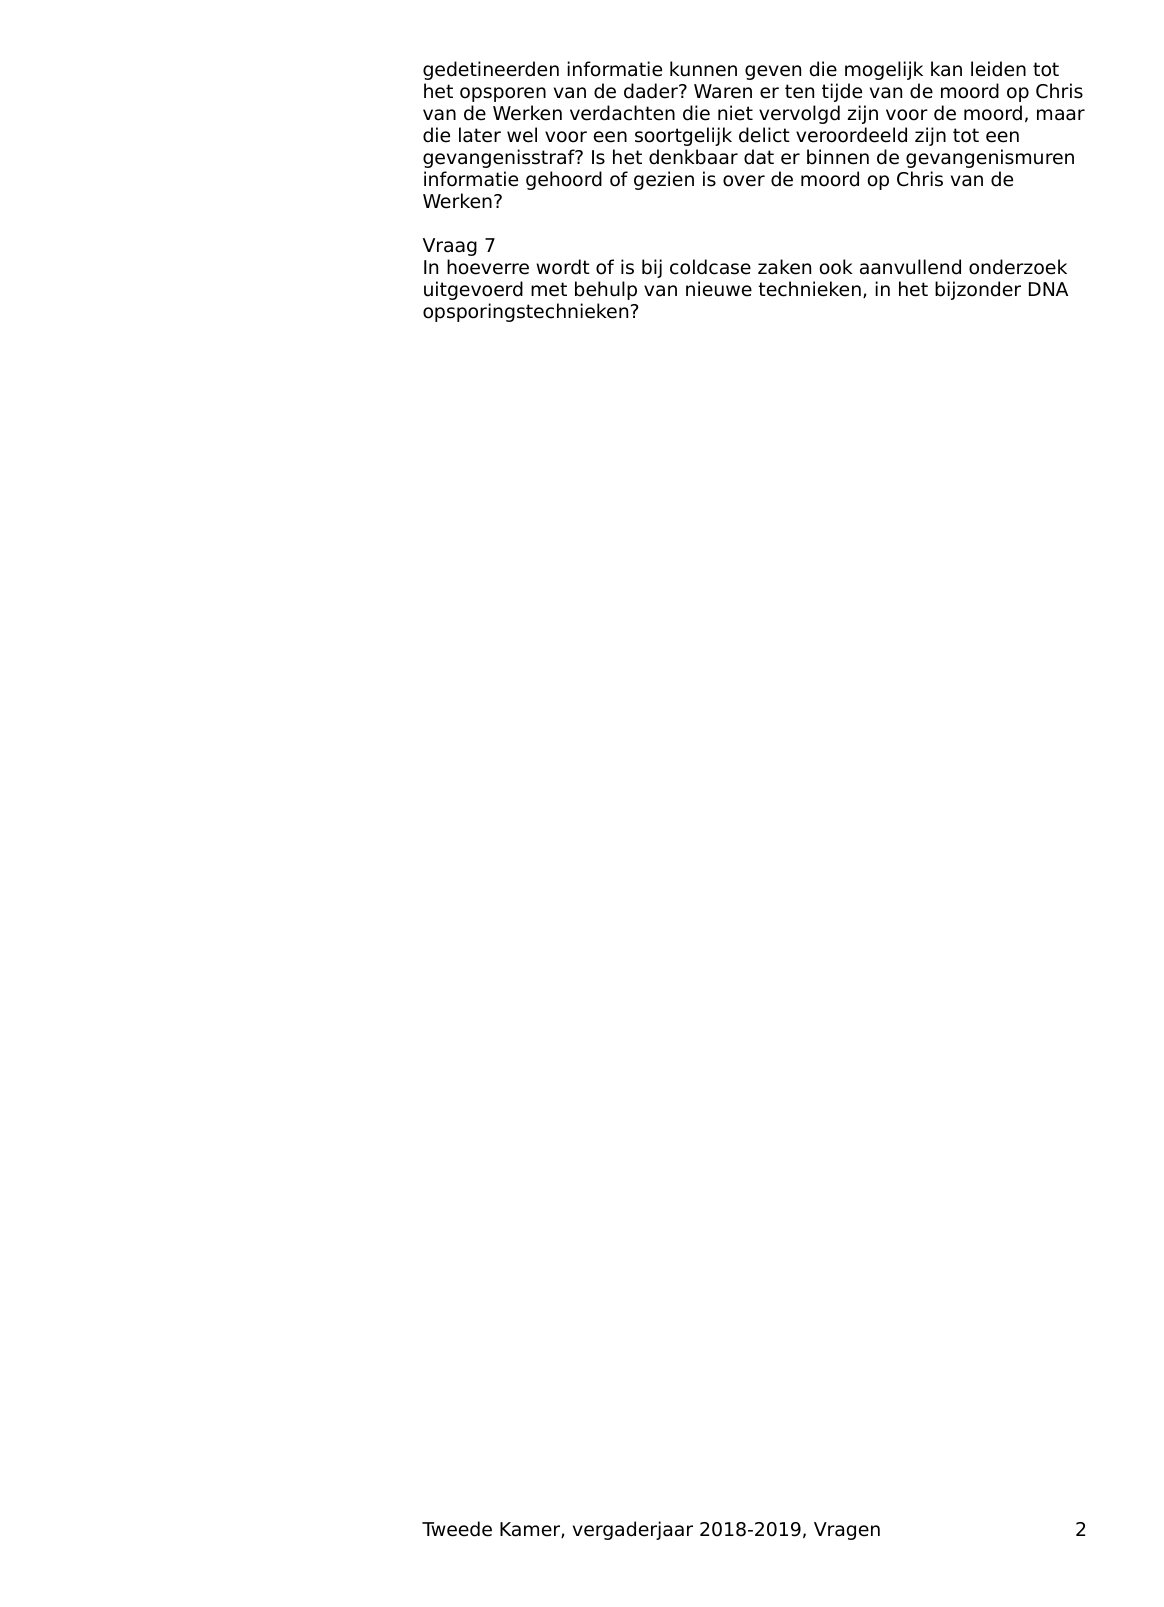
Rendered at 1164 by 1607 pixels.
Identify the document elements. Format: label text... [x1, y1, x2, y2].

text gedetineerden informatie kunnen geven die mogelijk kan leiden tot het opsporen van de dader? Waren er ten tijde van de moord op Chris van de Werken verdachten die niet vervolgd zijn voor de moord, maar die later wel voor een soortgelijk delict veroordeeld zijn tot een gevangenisstraf? Is het denkbaar dat er binnen de gevangenismuren informatie gehoord of gezien is over de moord op Chris van de Werken? [422, 59, 1087, 213]
text Vraag 7 [422, 235, 1087, 257]
text In hoeverre wordt of is bij coldcase zaken ook aanvullend onderzoek uitgevoerd met behulp van nieuwe technieken, in het bijzonder DNA opsporingstechnieken? [422, 257, 1087, 323]
